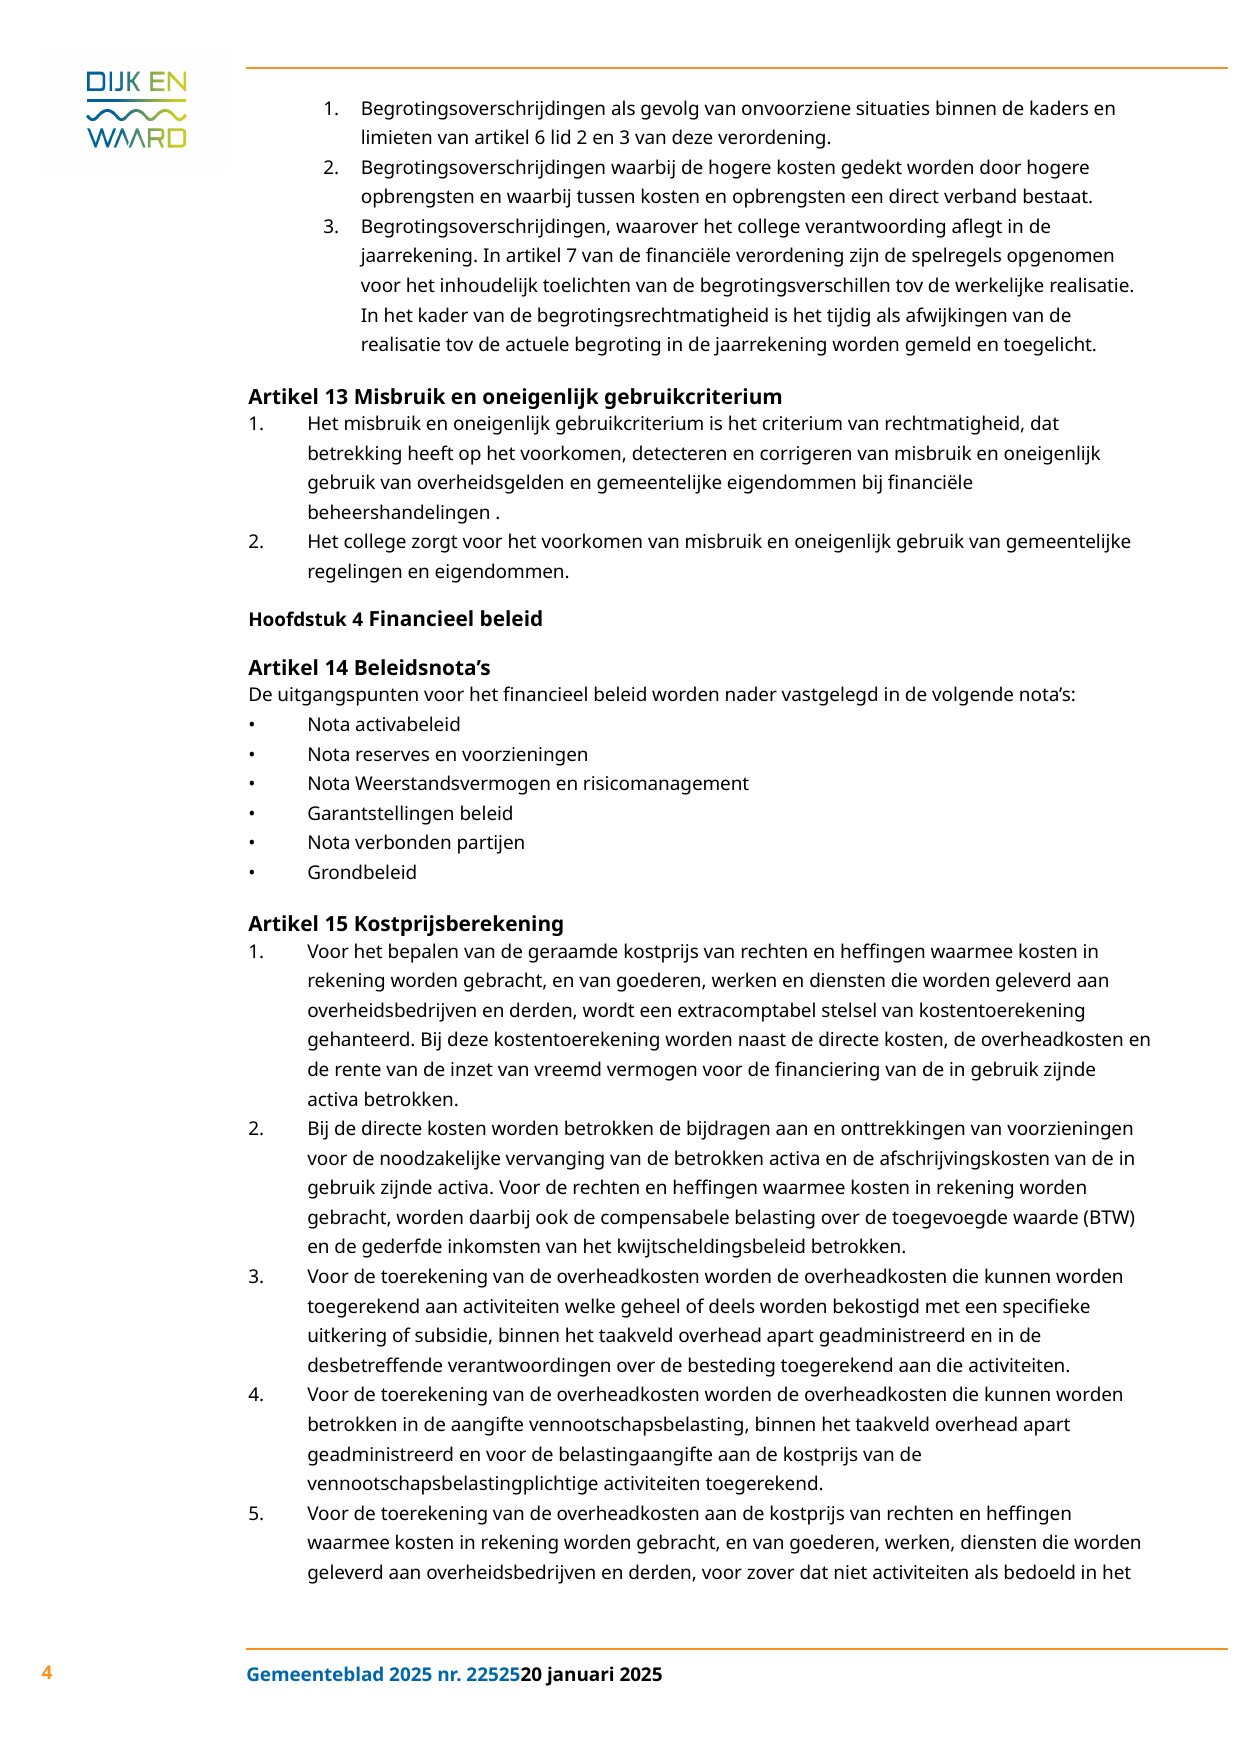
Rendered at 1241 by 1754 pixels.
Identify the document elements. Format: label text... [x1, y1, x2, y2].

list Het college zorgt voor het voorkomen van misbruik en oneigenlijk gebruik van gemeentelijke regelingen en eigendommen. [248, 529, 1152, 584]
list Nota verbonden partijen [248, 829, 1152, 855]
text Artikel 15 Kostprijsberekening [248, 909, 1152, 938]
list Garantstellingen beleid [248, 800, 1152, 826]
text De uitgangspunten voor het financieel beleid worden nader vastgelegd in de volgende nota’s: [248, 682, 1152, 707]
text Hoofdstuk 4 Financieel beleid [248, 604, 1152, 632]
list Nota activabeleid [248, 711, 1152, 737]
list Voor de toerekening van de overheadkosten worden de overheadkosten die kunnen worden toegerekend aan activiteiten welke geheel of deels worden bekostigd met een specifieke uitkering of subsidie, binnen het taakveld overhead apart geadministreerd en in de desbetreffende verantwoordingen over de besteding toegerekend aan die activiteiten. [248, 1263, 1152, 1378]
list Bij de directe kosten worden betrokken de bijdragen aan en onttrekkingen van voorzieningen voor de noodzakelijke vervanging van de betrokken activa en de afschrijvingskosten van de in gebruik zijnde activa. Voor de rechten en heffingen waarmee kosten in rekening worden gebracht, worden daarbij ook de compensabele belasting over de toegevoegde waarde (BTW) en de gederfde inkomsten van het kwijtscheldingsbeleid betrokken. [248, 1115, 1152, 1259]
text Artikel 13 Misbruik en oneigenlijk gebruikcriterium [248, 382, 1152, 410]
list Voor de toerekening van de overheadkosten aan de kostprijs van rechten en heffingen waarmee kosten in rekening worden gebracht, en van goederen, werken, diensten die worden geleverd aan overheidsbedrijven en derden, voor zover dat niet activiteiten als bedoeld in het [248, 1500, 1152, 1585]
list Nota reserves en voorzieningen [248, 741, 1152, 766]
list Het misbruik en oneigenlijk gebruikcriterium is het criterium van rechtmatigheid, dat betrekking heeft op het voorkomen, detecteren en corrigeren van misbruik en oneigenlijk gebruik van overheidsgelden en gemeentelijke eigendommen bij financiële beheershandelingen . [248, 410, 1152, 525]
list Begrotingsoverschrijdingen, waarover het college verantwoording aflegt in de jaarrekening. In artikel 7 van de financiële verordening zijn de spelregels opgenomen voor het inhoudelijk toelichten van de begrotingsverschillen tov de werkelijke realisatie. In het kader van de begrotingsrechtmatigheid is het tijdig als afwijkingen van de realisatie tov de actuele begroting in de jaarrekening worden gemeld en toegelicht. [323, 213, 1152, 357]
list Begrotingsoverschrijdingen als gevolg van onvoorziene situaties binnen de kaders en limieten van artikel 6 lid 2 en 3 van deze verordening. [323, 95, 1152, 150]
text Artikel 14 Beleidsnota’s [248, 653, 1152, 682]
list Nota Weerstandsvermogen en risicomanagement [248, 770, 1152, 796]
picture [41, 47, 231, 172]
list Grondbeleid [248, 859, 1152, 885]
list Voor de toerekening van de overheadkosten worden de overheadkosten die kunnen worden betrokken in de aangifte vennootschapsbelasting, binnen het taakveld overhead apart geadministreerd en voor de belastingaangifte aan de kostprijs van de vennootschapsbelastingplichtige activiteiten toegerekend. [248, 1382, 1152, 1496]
list Voor het bepalen van de geraamde kostprijs van rechten en heffingen waarmee kosten in rekening worden gebracht, en van goederen, werken en diensten die worden geleverd aan overheidsbedrijven en derden, wordt een extracomptabel stelsel van kostentoerekening gehanteerd. Bij deze kostentoerekening worden naast de directe kosten, de overheadkosten en de rente van de inzet van vreemd vermogen voor de financiering van de in gebruik zijnde activa betrokken. [248, 938, 1152, 1112]
list Begrotingsoverschrijdingen waarbij de hogere kosten gedekt worden door hogere opbrengsten en waarbij tussen kosten en opbrengsten een direct verband bestaat. [323, 154, 1152, 209]
